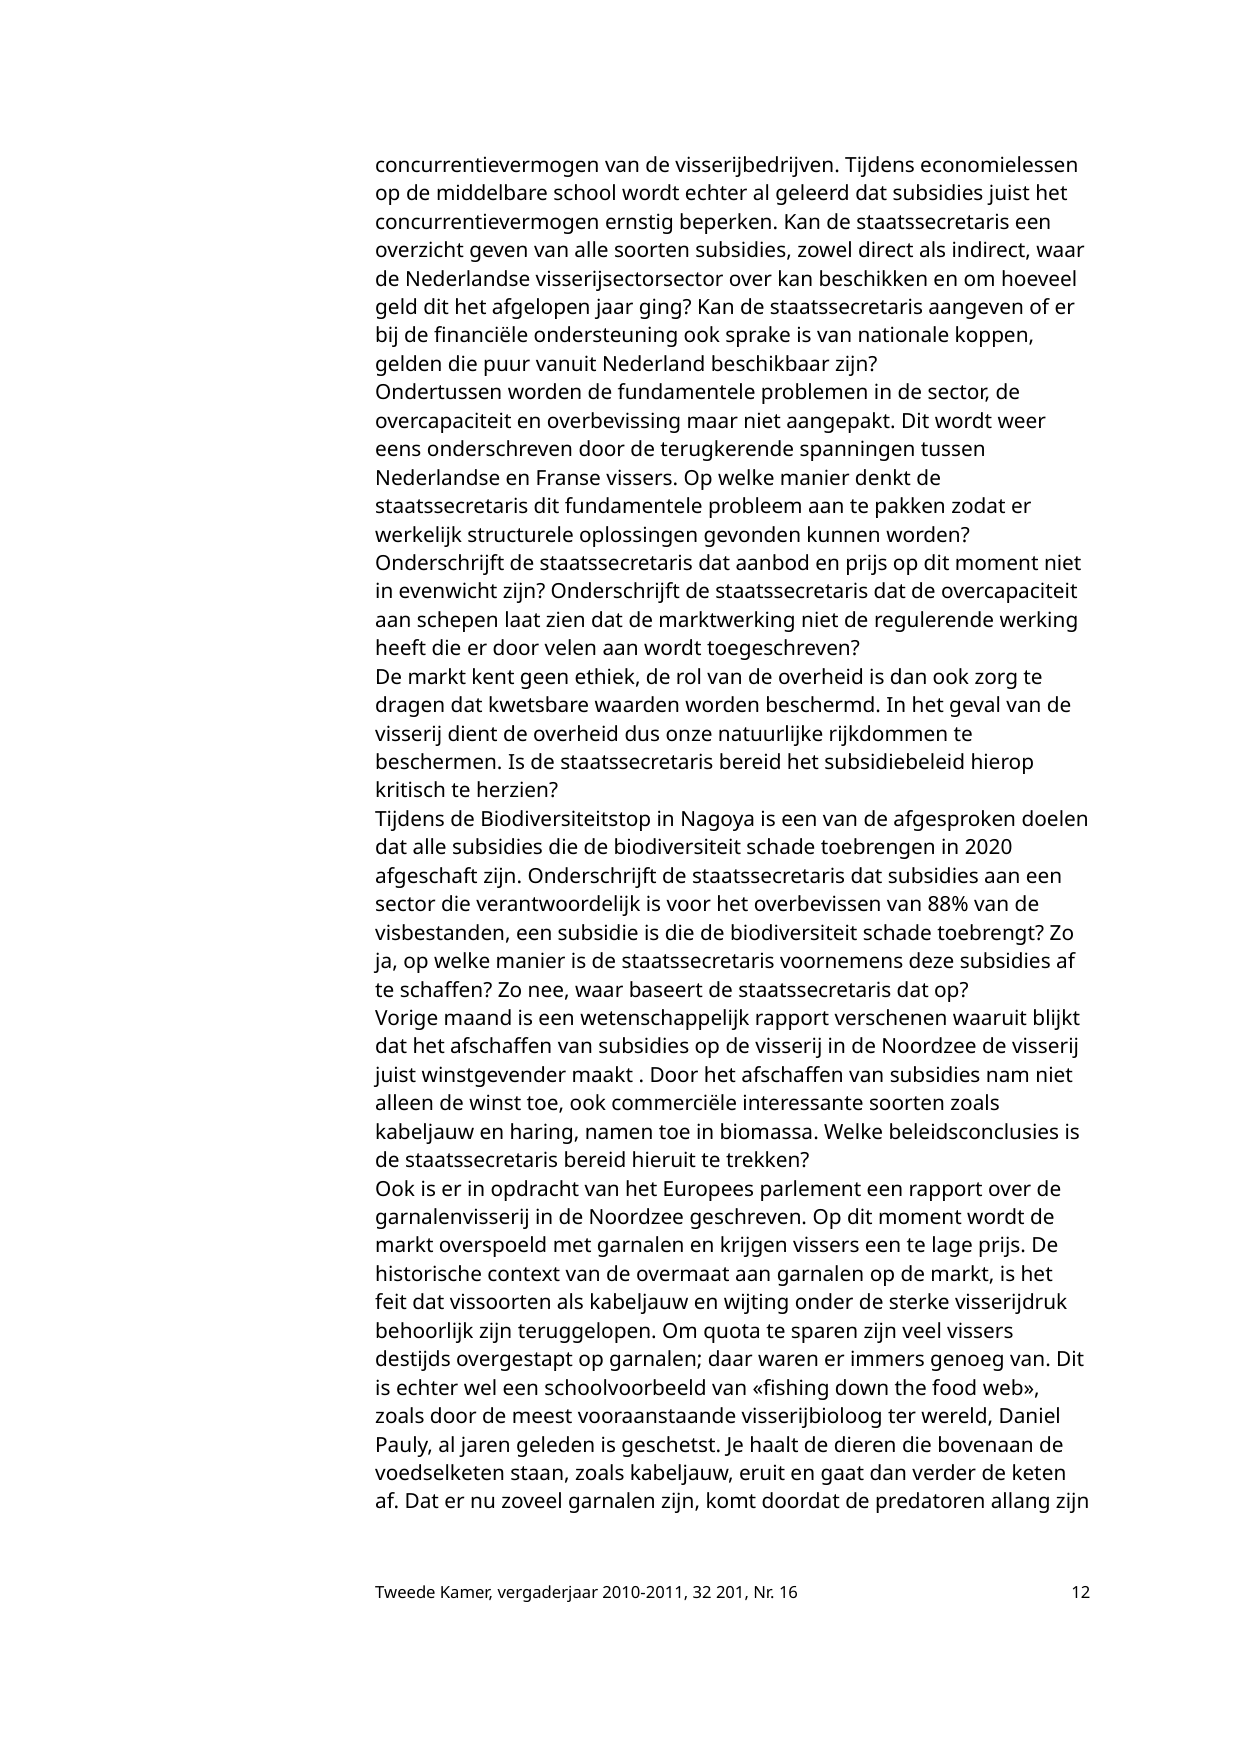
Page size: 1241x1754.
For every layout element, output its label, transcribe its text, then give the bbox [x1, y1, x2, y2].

text Vorige maand is een wetenschappelijk rapport verschenen waaruit blijkt dat het afschaffen van subsidies op de visserij in de Noordzee de visserij juist winstgevender maakt . Door het afschaffen van subsidies nam niet alleen de winst toe, ook commerciële interessante soorten zoals kabeljauw en haring, namen toe in biomassa. Welke beleidsconclusies is de staatssecretaris bereid hieruit te trekken? [375, 1003, 1090, 1174]
text Onderschrijft de staatssecretaris dat aanbod en prijs op dit moment niet in evenwicht zijn? Onderschrijft de staatssecretaris dat de overcapaciteit aan schepen laat zien dat de marktwerking niet de regulerende werking heeft die er door velen aan wordt toegeschreven? [375, 548, 1090, 662]
text Tijdens de Biodiversiteitstop in Nagoya is een van de afgesproken doelen dat alle subsidies die de biodiversiteit schade toebrengen in 2020 afgeschaft zijn. Onderschrijft de staatssecretaris dat subsidies aan een sector die verantwoordelijk is voor het overbevissen van 88% van de visbestanden, een subsidie is die de biodiversiteit schade toebrengt? Zo ja, op welke manier is de staatssecretaris voornemens deze subsidies af te schaffen? Zo nee, waar baseert de staatssecretaris dat op? [375, 804, 1090, 1003]
text Ook is er in opdracht van het Europees parlement een rapport over de garnalenvisserij in de Noordzee geschreven. Op dit moment wordt de markt overspoeld met garnalen en krijgen vissers een te lage prijs. De historische context van de overmaat aan garnalen op de markt, is het feit dat vissoorten als kabeljauw en wijting onder de sterke visserijdruk behoorlijk zijn teruggelopen. Om quota te sparen zijn veel vissers destijds overgestapt op garnalen; daar waren er immers genoeg van. Dit is echter wel een schoolvoorbeeld van «fishing down the food web», zoals door de meest vooraanstaande visserijbioloog ter wereld, Daniel Pauly, al jaren geleden is geschetst. Je haalt de dieren die bovenaan de voedselketen staan, zoals kabeljauw, eruit en gaat dan verder de keten af. Dat er nu zoveel garnalen zijn, komt doordat de predatoren allang zijn [375, 1174, 1090, 1515]
text De markt kent geen ethiek, de rol van de overheid is dan ook zorg te dragen dat kwetsbare waarden worden beschermd. In het geval van de visserij dient de overheid dus onze natuurlijke rijkdommen te beschermen. Is de staatssecretaris bereid het subsidiebeleid hierop kritisch te herzien? [375, 662, 1090, 804]
text concurrentievermogen van de visserijbedrijven. Tijdens economielessen op de middelbare school wordt echter al geleerd dat subsidies juist het concurrentievermogen ernstig beperken. Kan de staatssecretaris een overzicht geven van alle soorten subsidies, zowel direct als indirect, waar de Nederlandse visserijsectorsector over kan beschikken en om hoeveel geld dit het afgelopen jaar ging? Kan de staatssecretaris aangeven of er bij de financiële ondersteuning ook sprake is van nationale koppen, gelden die puur vanuit Nederland beschikbaar zijn? [375, 150, 1090, 377]
text Ondertussen worden de fundamentele problemen in de sector, de overcapaciteit en overbevissing maar niet aangepakt. Dit wordt weer eens onderschreven door de terugkerende spanningen tussen Nederlandse en Franse vissers. Op welke manier denkt de staatssecretaris dit fundamentele probleem aan te pakken zodat er werkelijk structurele oplossingen gevonden kunnen worden? [375, 377, 1090, 548]
